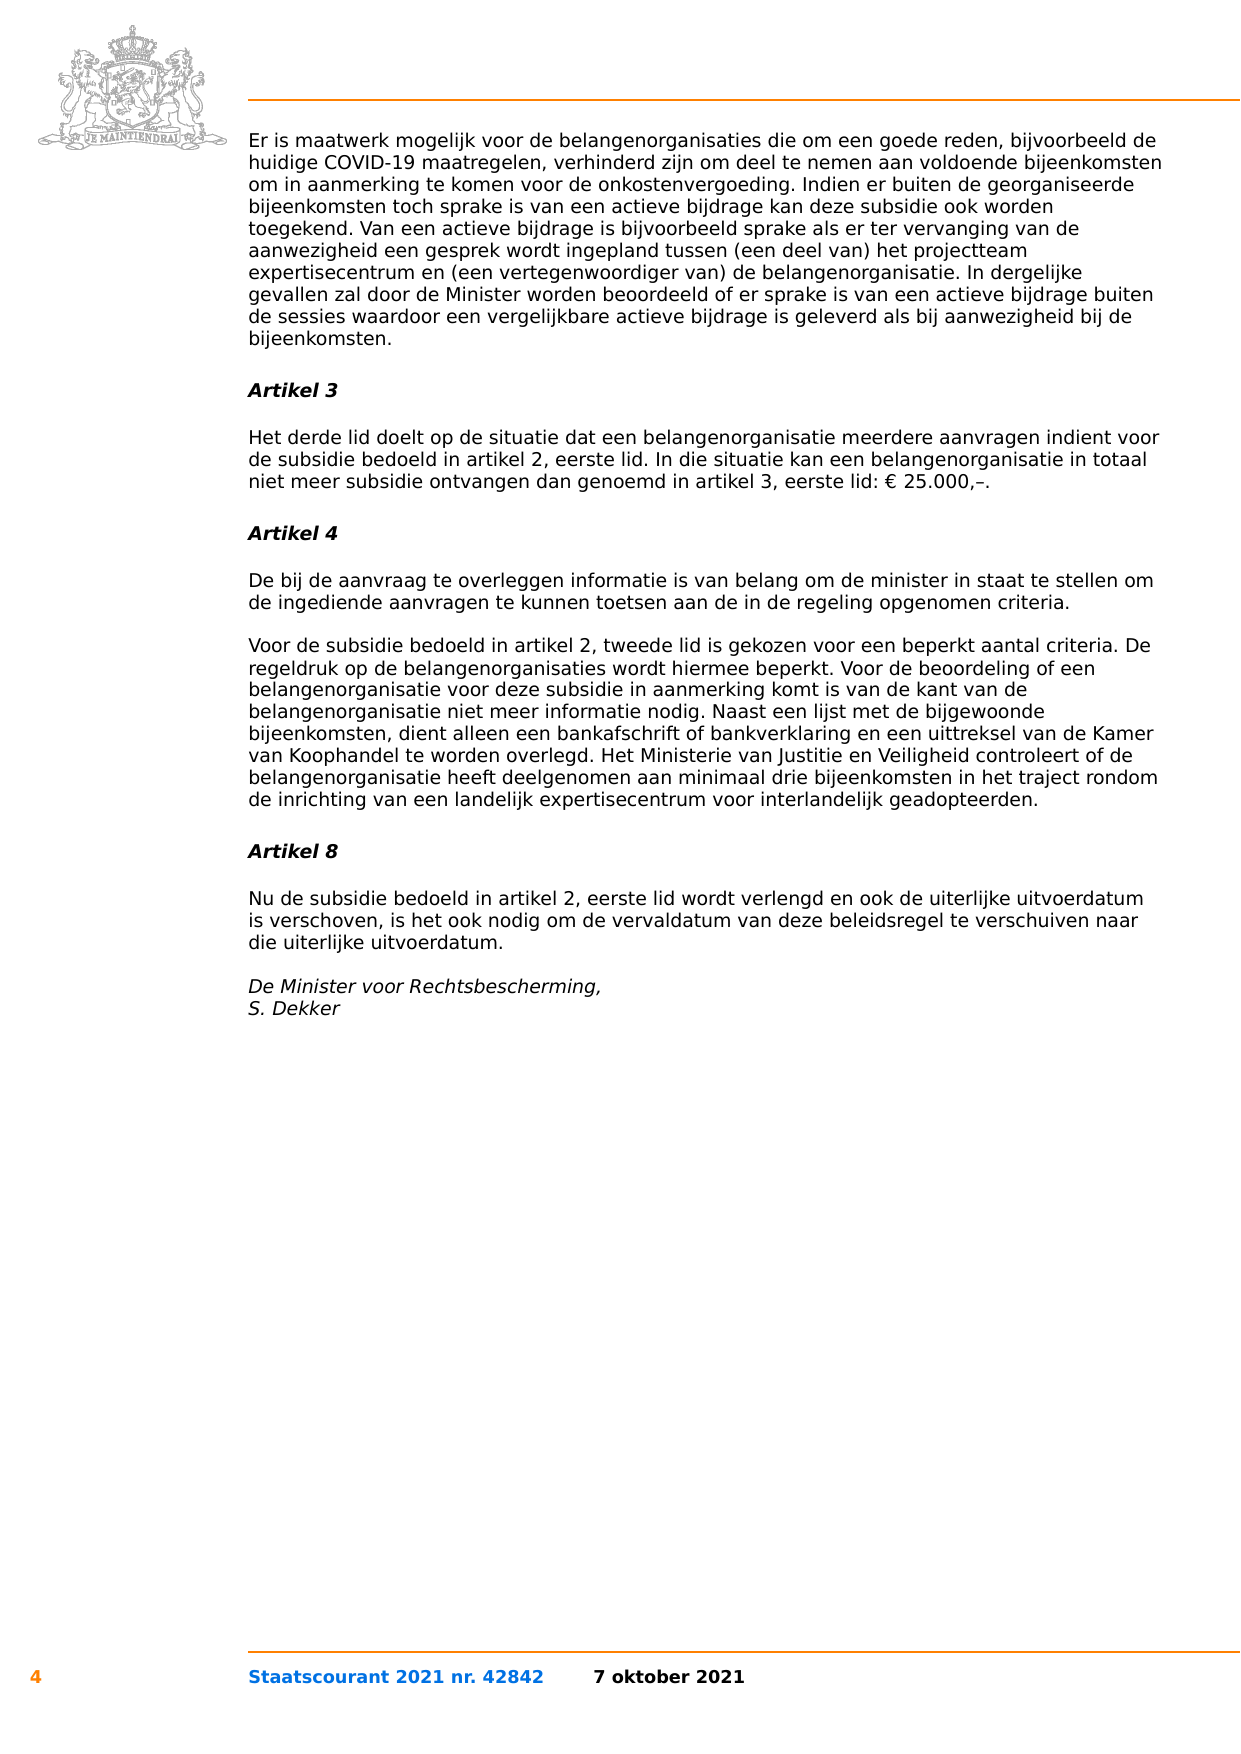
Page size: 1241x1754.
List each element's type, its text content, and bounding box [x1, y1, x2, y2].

picture [38, 25, 227, 150]
subtitle Artikel 3 [248, 380, 1163, 402]
text Er is maatwerk mogelijk voor de belangenorganisaties die om een goede reden, bijvoorbeeld de huidige COVID-19 maatregelen, verhinderd zijn om deel te nemen aan voldoende bijeenkomsten om in aanmerking te komen voor de onkostenvergoeding. Indien er buiten de georganiseerde bijeenkomsten toch sprake is van een actieve bijdrage kan deze subsidie ook worden toegekend. Van een actieve bijdrage is bijvoorbeeld sprake als er ter vervanging van de aanwezigheid een gesprek wordt ingepland tussen (een deel van) het projectteam expertisecentrum en (een vertegenwoordiger van) de belangenorganisatie. In dergelijke gevallen zal door de Minister worden beoordeeld of er sprake is van een actieve bijdrage buiten de sessies waardoor een vergelijkbare actieve bijdrage is geleverd als bij aanwezigheid bij de bijeenkomsten. [248, 130, 1163, 350]
text Voor de subsidie bedoeld in artikel 2, tweede lid is gekozen voor een beperkt aantal criteria. De regeldruk op de belangenorganisaties wordt hiermee beperkt. Voor de beoordeling of een belangenorganisatie voor deze subsidie in aanmerking komt is van de kant van de belangenorganisatie niet meer informatie nodig. Naast een lijst met de bijgewoonde bijeenkomsten, dient alleen een bankafschrift of bankverklaring en een uittreksel van de Kamer van Koophandel te worden overlegd. Het Ministerie van Justitie en Veiligheid controleert of de belangenorganisatie heeft deelgenomen aan minimaal drie bijeenkomsten in het traject rondom de inrichting van een landelijk expertisecentrum voor interlandelijk geadopteerden. [248, 635, 1163, 811]
subtitle Artikel 4 [248, 523, 1163, 544]
text De Minister voor Rechtsbescherming, S. Dekker [248, 976, 1163, 1020]
text De bij de aanvraag te overleggen informatie is van belang om de minister in staat te stellen om de ingediende aanvragen te kunnen toetsen aan de in de regeling opgenomen criteria. [248, 569, 1163, 613]
text Het derde lid doelt op de situatie dat een belangenorganisatie meerdere aanvragen indient voor de subsidie bedoeld in artikel 2, eerste lid. In die situatie kan een belangenorganisatie in totaal niet meer subsidie ontvangen dan genoemd in artikel 3, eerste lid: € 25.000,–. [248, 427, 1163, 493]
text Nu de subsidie bedoeld in artikel 2, eerste lid wordt verlengd en ook de uiterlijke uitvoerdatum is verschoven, is het ook nodig om de vervaldatum van deze beleidsregel te verschuiven naar die uiterlijke uitvoerdatum. [248, 888, 1163, 954]
subtitle Artikel 8 [248, 841, 1163, 863]
